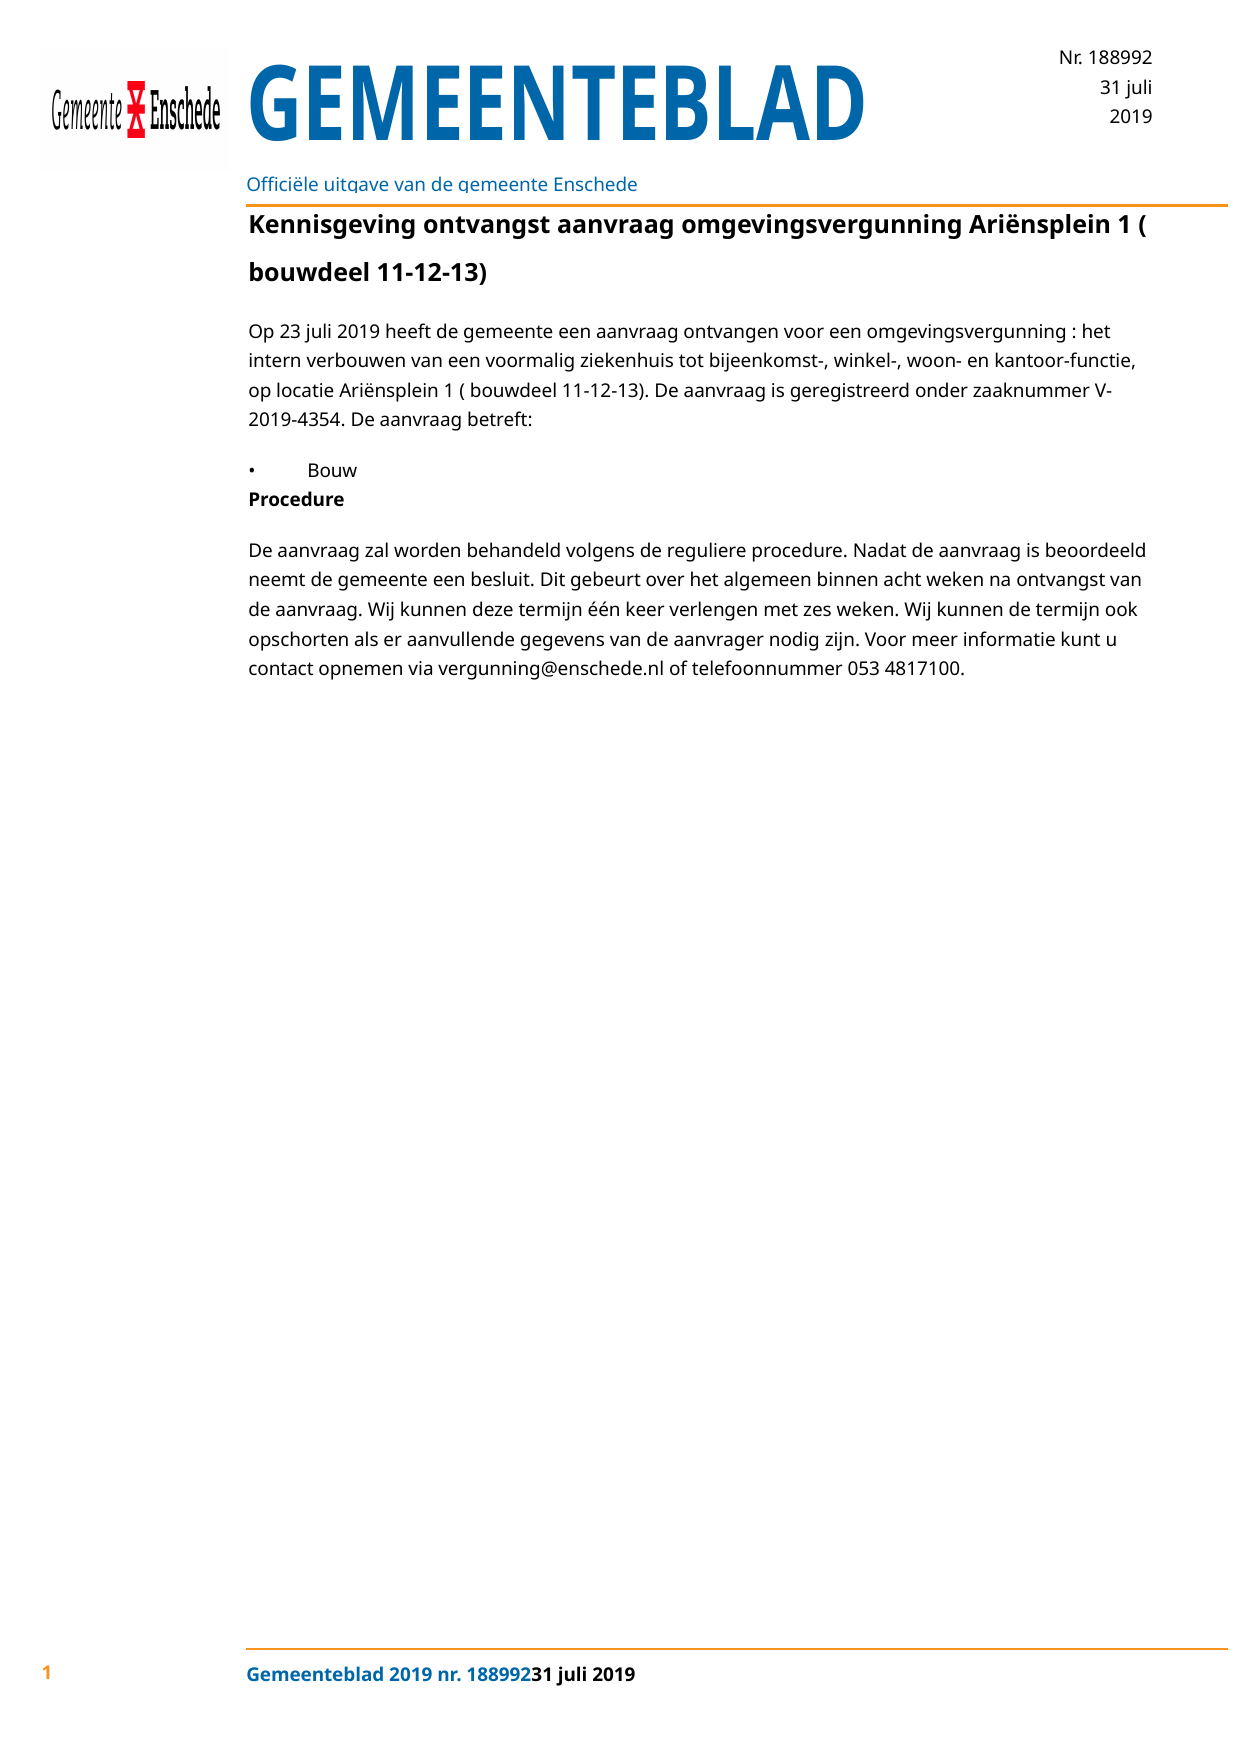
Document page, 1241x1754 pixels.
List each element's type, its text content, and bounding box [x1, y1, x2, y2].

text Op 23 juli 2019 heeft de gemeente een aanvraag ontvangen voor een omgevingsvergunning : het intern verbouwen van een voormalig ziekenhuis tot bijeenkomst-, winkel-, woon- en kantoor-functie, op locatie Ariënsplein 1 ( bouwdeel 11-12-13). De aanvraag is geregistreerd onder zaaknummer V-2019-4354. De aanvraag betreft: [248, 318, 1152, 432]
text Kennisgeving ontvangst aanvraag omgevingsvergunning Ariënsplein 1 ( bouwdeel 11-12-13) [248, 207, 1152, 288]
list Bouw [248, 457, 1152, 483]
picture [41, 47, 231, 172]
text Procedure [248, 487, 1152, 512]
text De aanvraag zal worden behandeld volgens de reguliere procedure. Nadat de aanvraag is beoordeeld neemt de gemeente een besluit. Dit gebeurt over het algemeen binnen acht weken na ontvangst van de aanvraag. Wij kunnen deze termijn één keer verlengen met zes weken. Wij kunnen de termijn ook opschorten als er aanvullende gegevens van de aanvrager nodig zijn. Voor meer informatie kunt u contact opnemen via vergunning@enschede.nl of telefoonnummer 053 4817100. [248, 537, 1152, 681]
